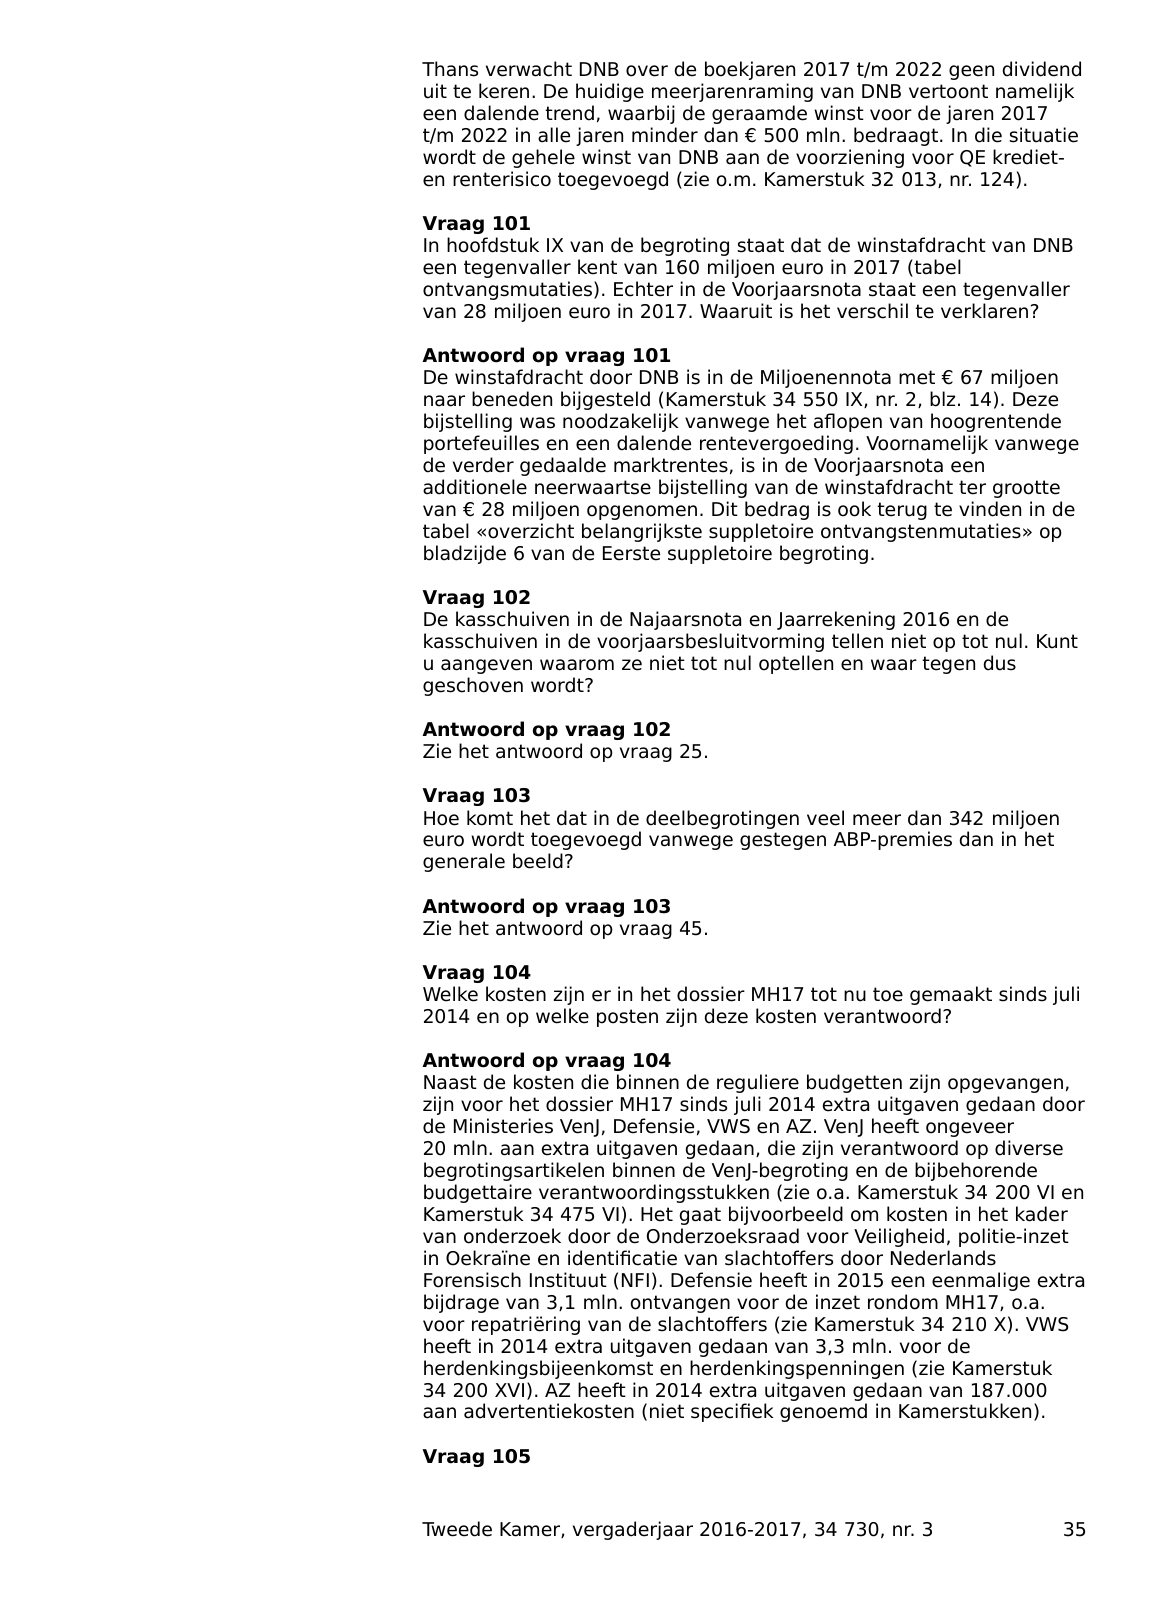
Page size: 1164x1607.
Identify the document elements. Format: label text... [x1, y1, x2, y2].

text Antwoord op vraag 101 [422, 345, 1087, 367]
text Antwoord op vraag 102 [422, 719, 1087, 741]
text Vraag 101 [422, 213, 1087, 235]
text Vraag 104 [422, 962, 1087, 984]
text Zie het antwoord op vraag 45. [422, 917, 1087, 939]
text Naast de kosten die binnen de reguliere budgetten zijn opgevangen, zijn voor het dossier MH17 sinds juli 2014 extra uitgaven gedaan door de Ministeries VenJ, Defensie, VWS en AZ. VenJ heeft ongeveer 20 mln. aan extra uitgaven gedaan, die zijn verantwoord op diverse begrotingsartikelen binnen de VenJ-begroting en de bijbehorende budgettaire verantwoordingsstukken (zie o.a. Kamerstuk 34 200 VI en Kamerstuk 34 475 VI). Het gaat bijvoorbeeld om kosten in het kader van onderzoek door de Onderzoeksraad voor Veiligheid, politie-inzet in Oekraïne en identificatie van slachtoffers door Nederlands Forensisch Instituut (NFI). Defensie heeft in 2015 een eenmalige extra bijdrage van 3,1 mln. ontvangen voor de inzet rondom MH17, o.a. voor repatriëring van de slachtoffers (zie Kamerstuk 34 210 X). VWS heeft in 2014 extra uitgaven gedaan van 3,3 mln. voor de herdenkingsbijeenkomst en herdenkingspenningen (zie Kamerstuk 34 200 XVI). AZ heeft in 2014 extra uitgaven gedaan van 187.000 aan advertentiekosten (niet specifiek genoemd in Kamerstukken). [422, 1072, 1087, 1423]
text Zie het antwoord op vraag 25. [422, 741, 1087, 763]
text Antwoord op vraag 104 [422, 1050, 1087, 1072]
text Welke kosten zijn er in het dossier MH17 tot nu toe gemaakt sinds juli 2014 en op welke posten zijn deze kosten verantwoord? [422, 984, 1087, 1028]
text Vraag 103 [422, 785, 1087, 807]
text Thans verwacht DNB over de boekjaren 2017 t/m 2022 geen dividend uit te keren. De huidige meerjarenraming van DNB vertoont namelijk een dalende trend, waarbij de geraamde winst voor de jaren 2017 t/m 2022 in alle jaren minder dan € 500 mln. bedraagt. In die situatie wordt de gehele winst van DNB aan de voorziening voor QE krediet- en renterisico toegevoegd (zie o.m. Kamerstuk 32 013, nr. 124). [422, 59, 1087, 191]
text In hoofdstuk IX van de begroting staat dat de winstafdracht van DNB een tegenvaller kent van 160 miljoen euro in 2017 (tabel ontvangsmutaties). Echter in de Voorjaarsnota staat een tegenvaller van 28 miljoen euro in 2017. Waaruit is het verschil te verklaren? [422, 235, 1087, 323]
text Vraag 102 [422, 587, 1087, 609]
text Hoe komt het dat in de deelbegrotingen veel meer dan 342 miljoen euro wordt toegevoegd vanwege gestegen ABP-premies dan in het generale beeld? [422, 807, 1087, 873]
text Antwoord op vraag 103 [422, 896, 1087, 917]
text De winstafdracht door DNB is in de Miljoenennota met € 67 miljoen naar beneden bijgesteld (Kamerstuk 34 550 IX, nr. 2, blz. 14). Deze bijstelling was noodzakelijk vanwege het aflopen van hoogrentende portefeuilles en een dalende rentevergoeding. Voornamelijk vanwege de verder gedaalde marktrentes, is in de Voorjaarsnota een additionele neerwaartse bijstelling van de winstafdracht ter grootte van € 28 miljoen opgenomen. Dit bedrag is ook terug te vinden in de tabel «overzicht belangrijkste suppletoire ontvangstenmutaties» op bladzijde 6 van de Eerste suppletoire begroting. [422, 367, 1087, 565]
text De kasschuiven in de Najaarsnota en Jaarrekening 2016 en de kasschuiven in de voorjaarsbesluitvorming tellen niet op tot nul. Kunt u aangeven waarom ze niet tot nul optellen en waar tegen dus geschoven wordt? [422, 609, 1087, 697]
text Vraag 105 [422, 1446, 1087, 1468]
